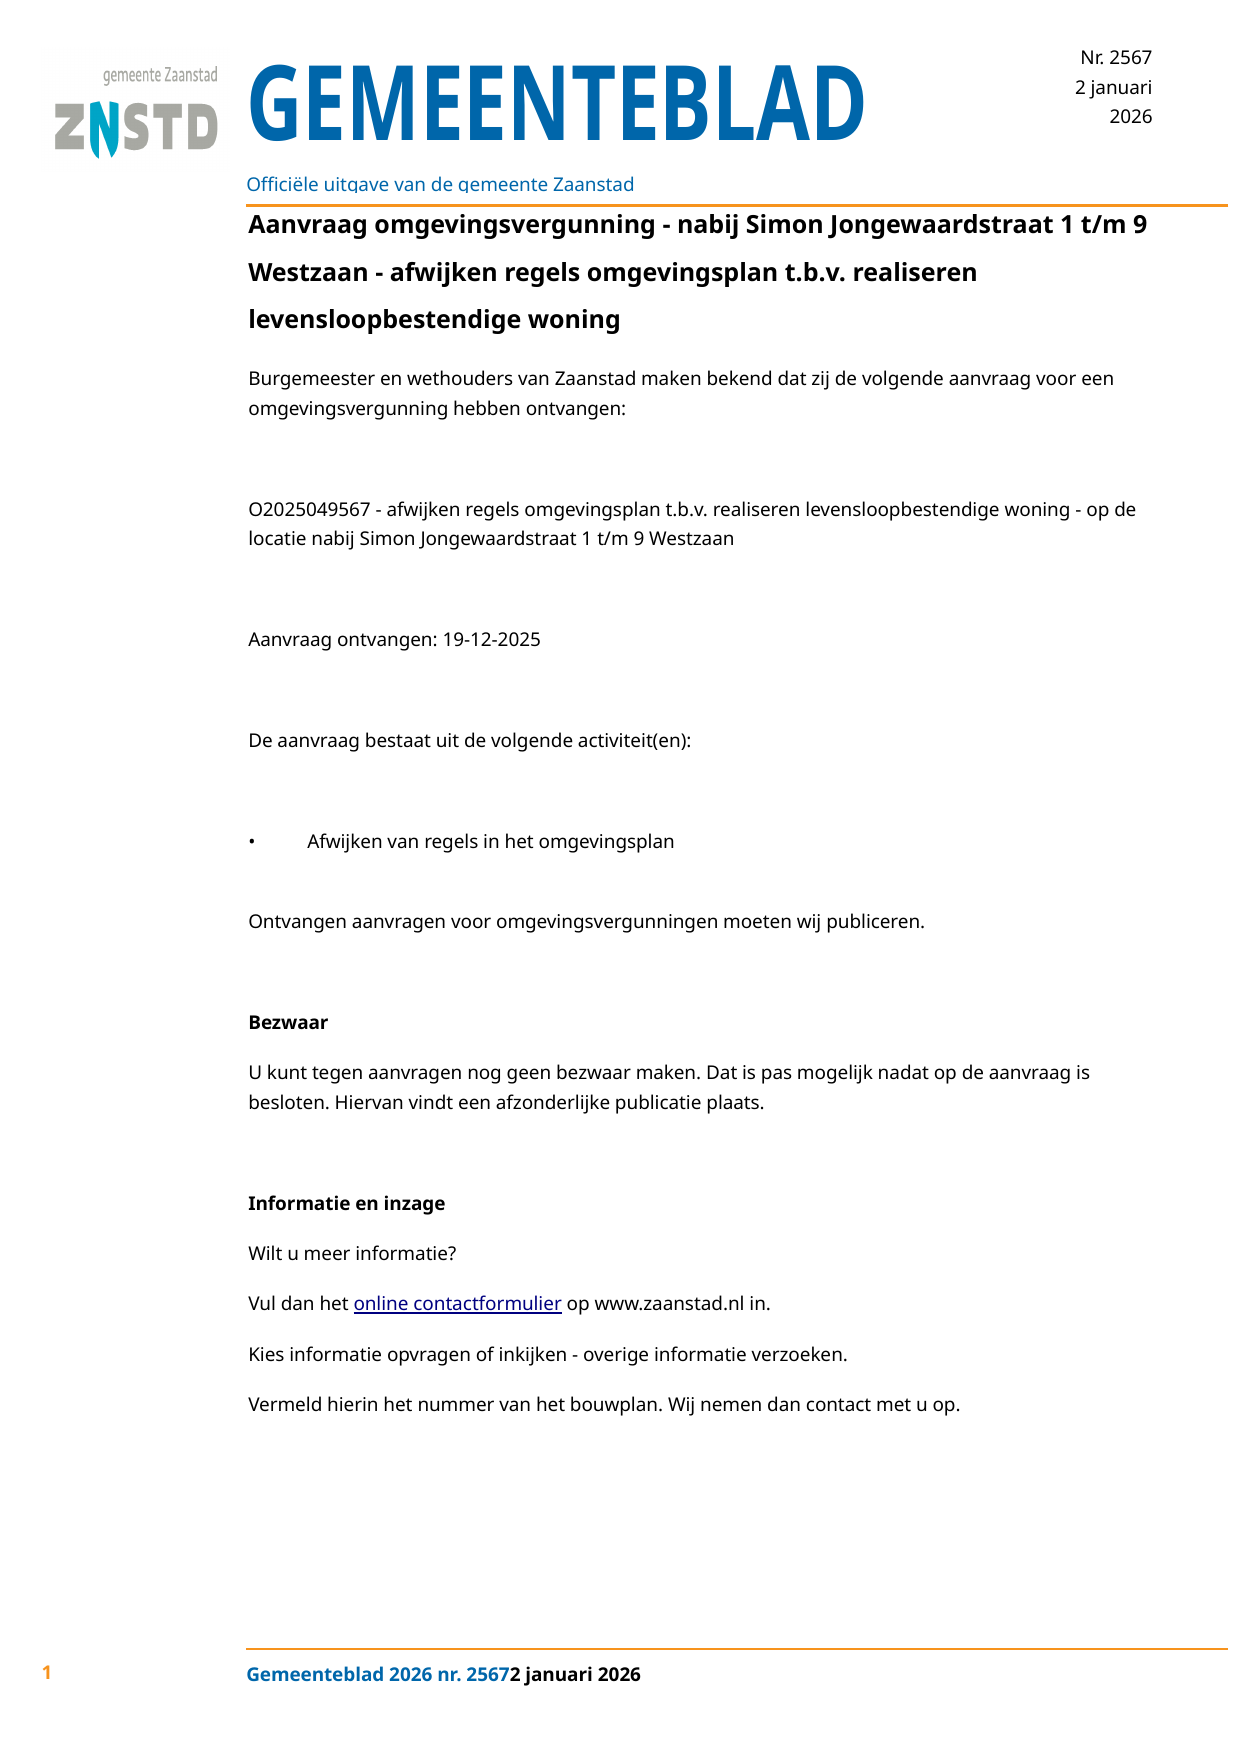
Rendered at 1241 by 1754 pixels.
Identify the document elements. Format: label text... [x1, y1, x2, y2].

text Aanvraag ontvangen: 19-12-2025 [248, 626, 1152, 652]
text Aanvraag omgevingsvergunning - nabij Simon Jongewaardstraat 1 t/m 9 Westzaan - afwijken regels omgevingsplan t.b.v. realiseren levensloopbestendige woning [248, 207, 1152, 336]
text U kunt tegen aanvragen nog geen bezwaar maken. Dat is pas mogelijk nadat op de aanvraag is besloten. Hiervan vindt een afzonderlijke publicatie plaats. [248, 1059, 1152, 1114]
text De aanvraag bestaat uit de volgende activiteit(en): [248, 727, 1152, 753]
text Wilt u meer informatie? [248, 1240, 1152, 1266]
list Afwijken van regels in het omgevingsplan [248, 828, 1152, 854]
text Vul dan het online contactformulier op www.zaanstad.nl in. [248, 1291, 1152, 1316]
text Vermeld hierin het nummer van het bouwplan. Wij nemen dan contact met u op. [248, 1391, 1152, 1417]
text O2025049567 - afwijken regels omgevingsplan t.b.v. realiseren levensloopbestendige woning - op de locatie nabij Simon Jongewaardstraat 1 t/m 9 Westzaan [248, 496, 1152, 551]
text Ontvangen aanvragen voor omgevingsvergunningen moeten wij publiceren. [248, 908, 1152, 934]
text Kies informatie opvragen of inkijken - overige informatie verzoeken. [248, 1341, 1152, 1367]
text Informatie en inzage [248, 1190, 1152, 1215]
text Bezwaar [248, 1009, 1152, 1034]
text Burgemeester en wethouders van Zaanstad maken bekend dat zij de volgende aanvraag voor een omgevingsvergunning hebben ontvangen: [248, 366, 1152, 421]
picture [41, 47, 231, 172]
